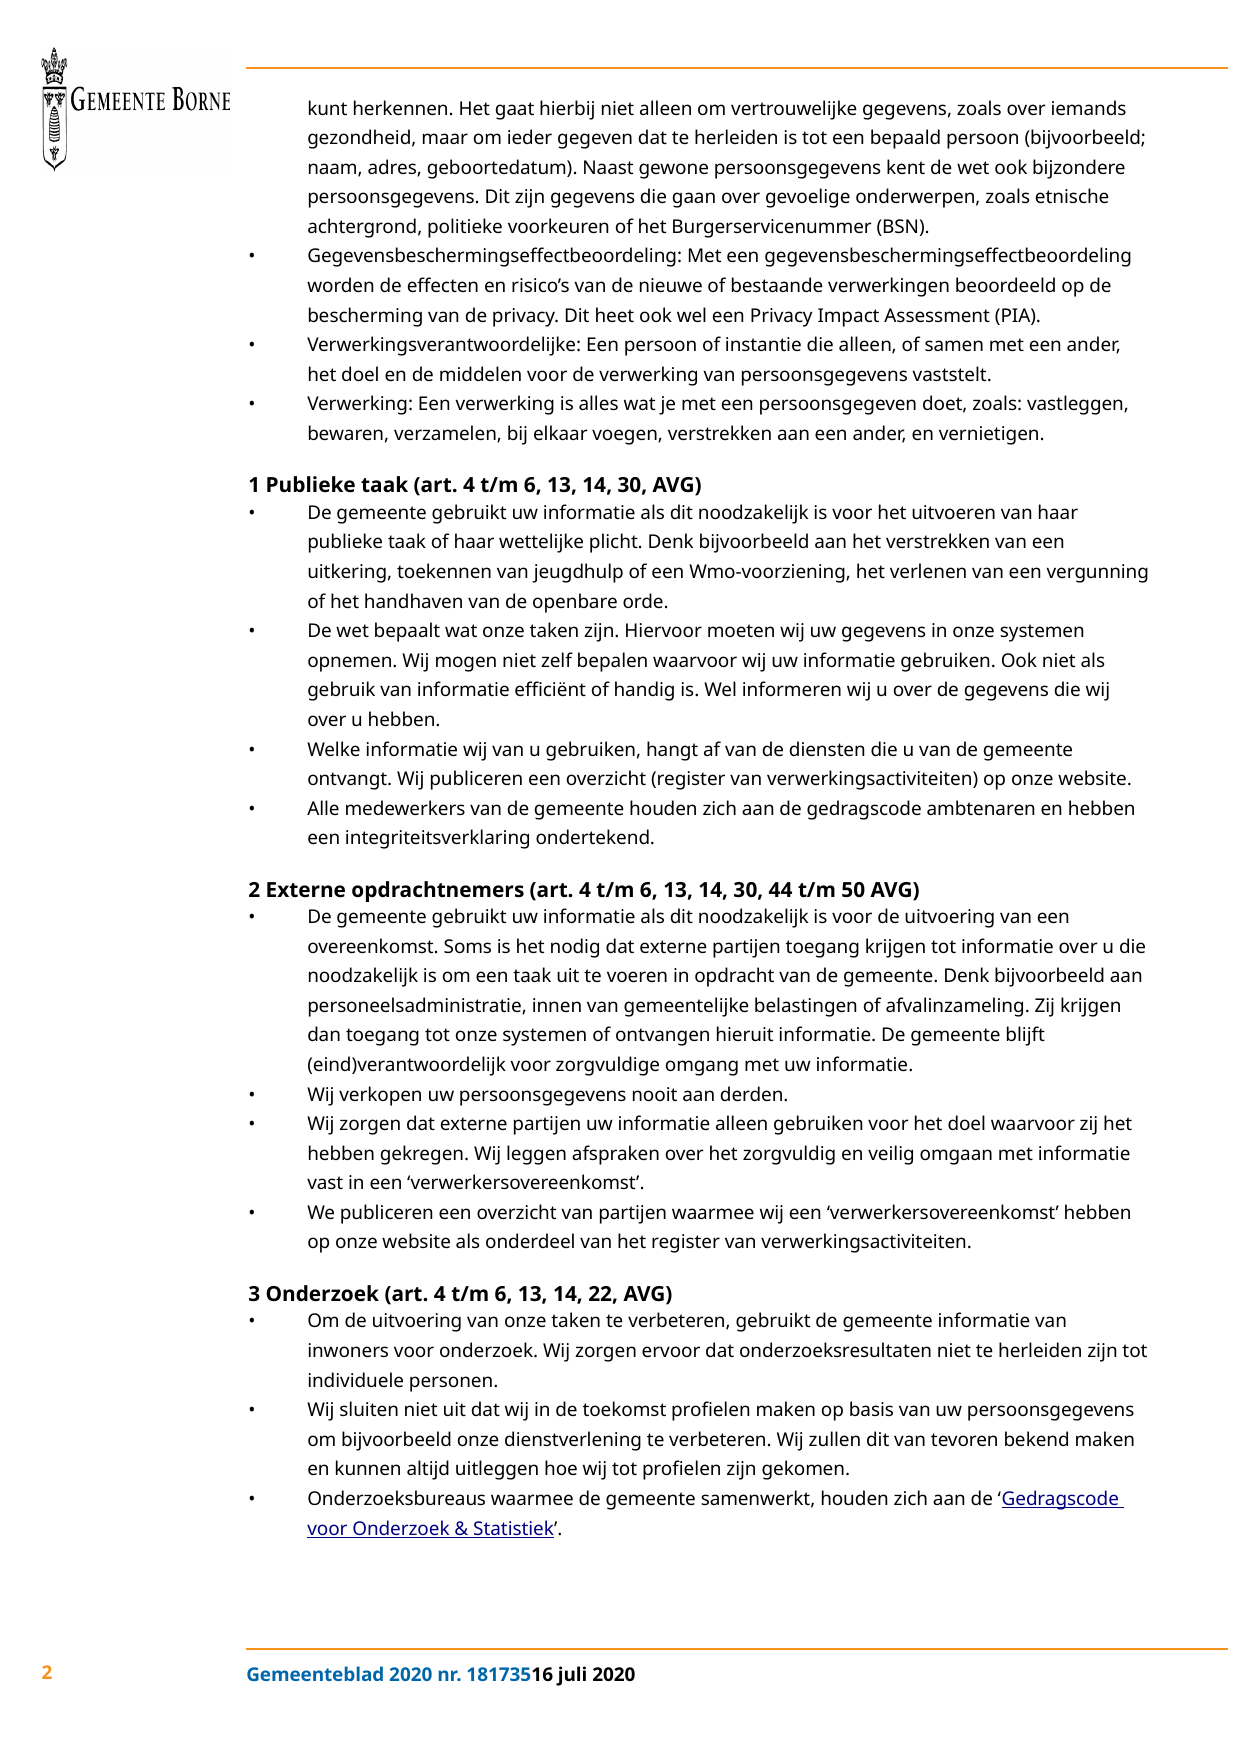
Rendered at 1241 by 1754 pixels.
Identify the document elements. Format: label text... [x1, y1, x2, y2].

list Wij sluiten niet uit dat wij in de toekomst profielen maken op basis van uw persoonsgegevens om bijvoorbeeld onze dienstverlening te verbeteren. Wij zullen dit van tevoren bekend maken en kunnen altijd uitleggen hoe wij tot profielen zijn gekomen. [248, 1396, 1152, 1481]
text 1 Publieke taak (art. 4 t/m 6, 13, 14, 30, AVG) [248, 471, 1152, 499]
list Verwerking: Een verwerking is alles wat je met een persoonsgegeven doet, zoals: vastleggen, bewaren, verzamelen, bij elkaar voegen, verstrekken aan een ander, en vernietigen. [248, 391, 1152, 446]
list Gegevensbeschermingseffectbeoordeling: Met een gegevensbeschermingseffectbeoordeling worden de effecten en risico’s van de nieuwe of bestaande verwerkingen beoordeeld op de bescherming van de privacy. Dit heet ook wel een Privacy Impact Assessment (PIA). [248, 243, 1152, 328]
picture [41, 47, 231, 172]
text 3 Onderzoek (art. 4 t/m 6, 13, 14, 22, AVG) [248, 1279, 1152, 1308]
list kunt herkennen. Het gaat hierbij niet alleen om vertrouwelijke gegevens, zoals over iemands gezondheid, maar om ieder gegeven dat te herleiden is tot een bepaald persoon (bijvoorbeeld; naam, adres, geboortedatum). Naast gewone persoonsgegevens kent de wet ook bijzondere persoonsgegevens. Dit zijn gegevens die gaan over gevoelige onderwerpen, zoals etnische achtergrond, politieke voorkeuren of het Burgerservicenummer (BSN). [248, 95, 1152, 239]
list De wet bepaalt wat onze taken zijn. Hiervoor moeten wij uw gegevens in onze systemen opnemen. Wij mogen niet zelf bepalen waarvoor wij uw informatie gebruiken. Ook niet als gebruik van informatie efficiënt of handig is. Wel informeren wij u over de gegevens die wij over u hebben. [248, 617, 1152, 732]
list Welke informatie wij van u gebruiken, hangt af van de diensten die u van de gemeente ontvangt. Wij publiceren een overzicht (register van verwerkingsactiviteiten) op onze website. [248, 736, 1152, 791]
list Om de uitvoering van onze taken te verbeteren, gebruikt de gemeente informatie van inwoners voor onderzoek. Wij zorgen ervoor dat onderzoeksresultaten niet te herleiden zijn tot individuele personen. [248, 1308, 1152, 1392]
list De gemeente gebruikt uw informatie als dit noodzakelijk is voor het uitvoeren van haar publieke taak of haar wettelijke plicht. Denk bijvoorbeeld aan het verstrekken van een uitkering, toekennen van jeugdhulp of een Wmo-voorziening, het verlenen van een vergunning of het handhaven van de openbare orde. [248, 499, 1152, 613]
list Verwerkingsverantwoordelijke: Een persoon of instantie die alleen, of samen met een ander, het doel en de middelen voor de verwerking van persoonsgegevens vaststelt. [248, 331, 1152, 387]
list Onderzoeksbureaus waarmee de gemeente samenwerkt, houden zich aan de ‘Gedragscode voor Onderzoek & Statistiek’. [248, 1485, 1152, 1540]
list Alle medewerkers van de gemeente houden zich aan de gedragscode ambtenaren en hebben een integriteitsverklaring ondertekend. [248, 795, 1152, 850]
text 2 Externe opdrachtnemers (art. 4 t/m 6, 13, 14, 30, 44 t/m 50 AVG) [248, 875, 1152, 903]
list We publiceren een overzicht van partijen waarmee wij een ‘verwerkersovereenkomst’ hebben op onze website als onderdeel van het register van verwerkingsactiviteiten. [248, 1199, 1152, 1254]
list Wij verkopen uw persoonsgegevens nooit aan derden. [248, 1081, 1152, 1107]
list De gemeente gebruikt uw informatie als dit noodzakelijk is voor de uitvoering van een overeenkomst. Soms is het nodig dat externe partijen toegang krijgen tot informatie over u die noodzakelijk is om een taak uit te voeren in opdracht van de gemeente. Denk bijvoorbeeld aan personeelsadministratie, innen van gemeentelijke belastingen of afvalinzameling. Zij krijgen dan toegang tot onze systemen of ontvangen hieruit informatie. De gemeente blijft (eind)verantwoordelijk voor zorgvuldige omgang met uw informatie. [248, 903, 1152, 1077]
list Wij zorgen dat externe partijen uw informatie alleen gebruiken voor het doel waarvoor zij het hebben gekregen. Wij leggen afspraken over het zorgvuldig en veilig omgaan met informatie vast in een ‘verwerkersovereenkomst’. [248, 1110, 1152, 1195]
